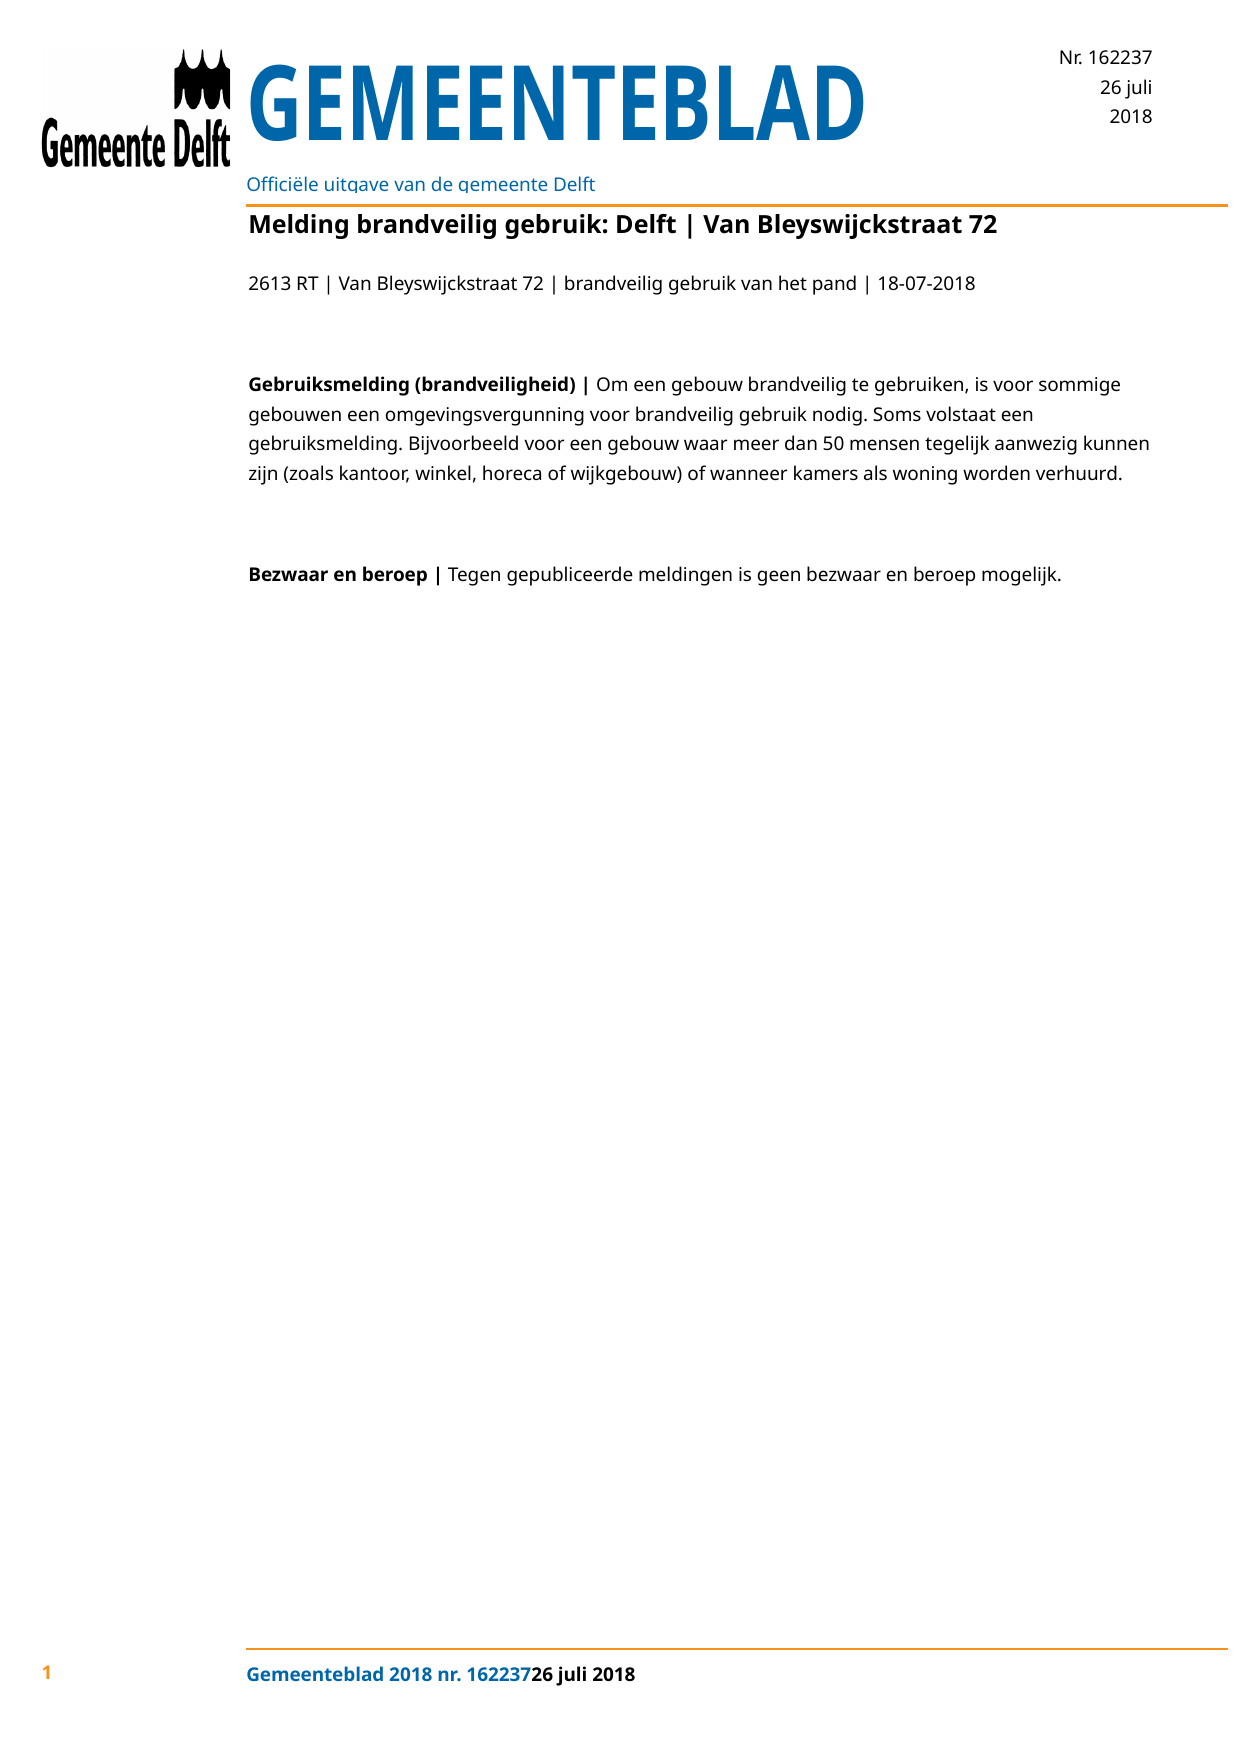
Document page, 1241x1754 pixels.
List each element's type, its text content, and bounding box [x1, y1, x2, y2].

text Bezwaar en beroep | Tegen gepubliceerde meldingen is geen bezwaar en beroep mogelijk. [248, 561, 1152, 586]
text Gebruiksmelding (brandveiligheid) | Om een gebouw brandveilig te gebruiken, is voor sommige gebouwen een omgevingsvergunning voor brandveilig gebruik nodig. Soms volstaat een gebruiksmelding. Bijvoorbeeld voor een gebouw waar meer dan 50 mensen tegelijk aanwezig kunnen zijn (zoals kantoor, winkel, horeca of wijkgebouw) of wanneer kamers als woning worden verhuurd. [248, 371, 1152, 486]
text 2613 RT | Van Bleyswijckstraat 72 | brandveilig gebruik van het pand | 18-07-2018 [248, 270, 1152, 296]
text Melding brandveilig gebruik: Delft | Van Bleyswijckstraat 72 [248, 207, 1152, 241]
picture [41, 47, 231, 172]
